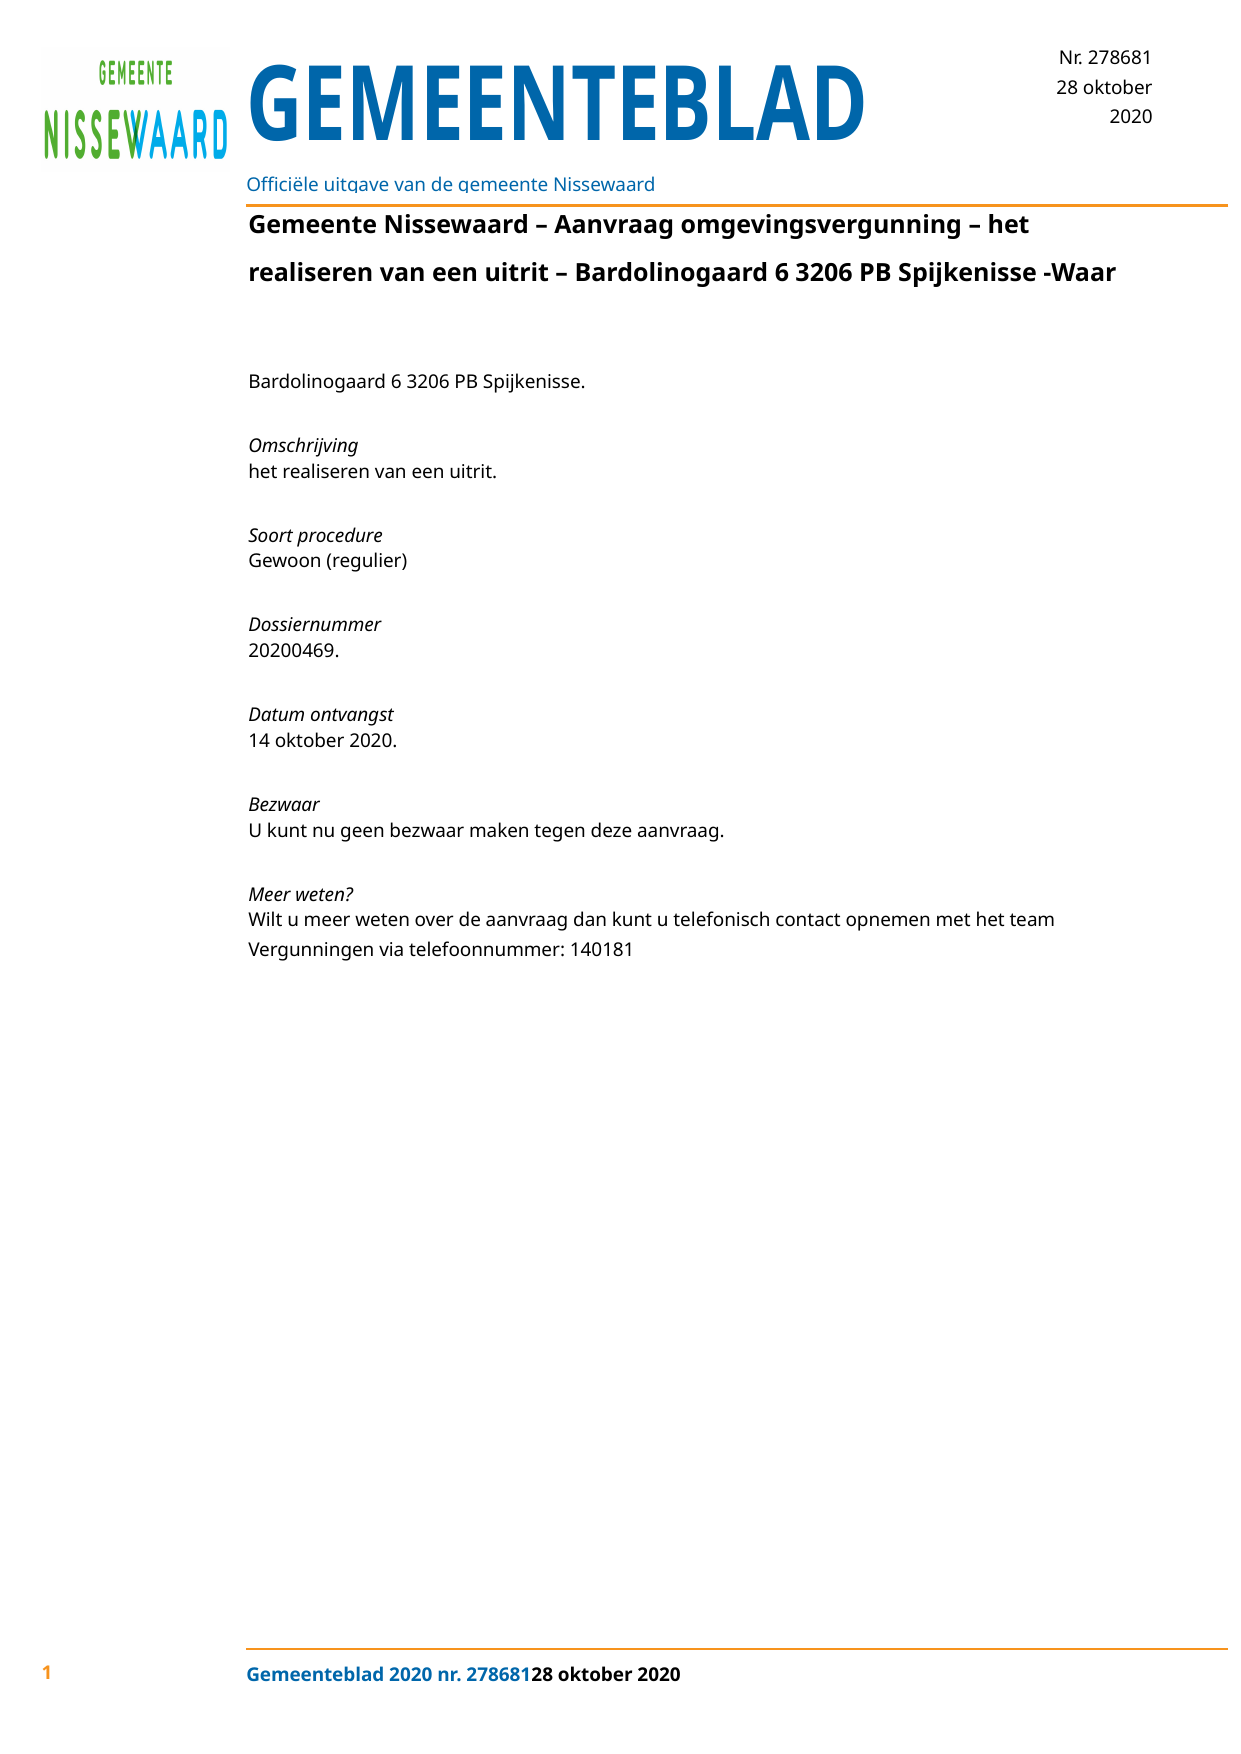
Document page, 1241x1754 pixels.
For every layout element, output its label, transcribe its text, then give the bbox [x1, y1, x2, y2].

text Gewoon (regulier) [248, 548, 1152, 573]
text Dossiernummer [248, 612, 1152, 637]
text 14 oktober 2020. [248, 727, 1152, 753]
picture [41, 47, 231, 172]
text Soort procedure [248, 522, 1152, 548]
text Gemeente Nissewaard – Aanvraag omgevingsvergunning – het realiseren van een uitrit – Bardolinogaard 6 3206 PB Spijkenisse -Waar [248, 207, 1152, 288]
text Wilt u meer weten over de aanvraag dan kunt u telefonisch contact opnemen met het team Vergunningen via telefoonnummer: 140181 [248, 906, 1152, 962]
text Bardolinogaard 6 3206 PB Spijkenisse. [248, 368, 1152, 394]
text Bezwaar [248, 791, 1152, 817]
text U kunt nu geen bezwaar maken tegen deze aanvraag. [248, 817, 1152, 842]
text het realiseren van een uitrit. [248, 458, 1152, 484]
text Datum ontvangst [248, 701, 1152, 727]
text 20200469. [248, 637, 1152, 663]
text Omschrijving [248, 432, 1152, 458]
text Meer weten? [248, 881, 1152, 906]
